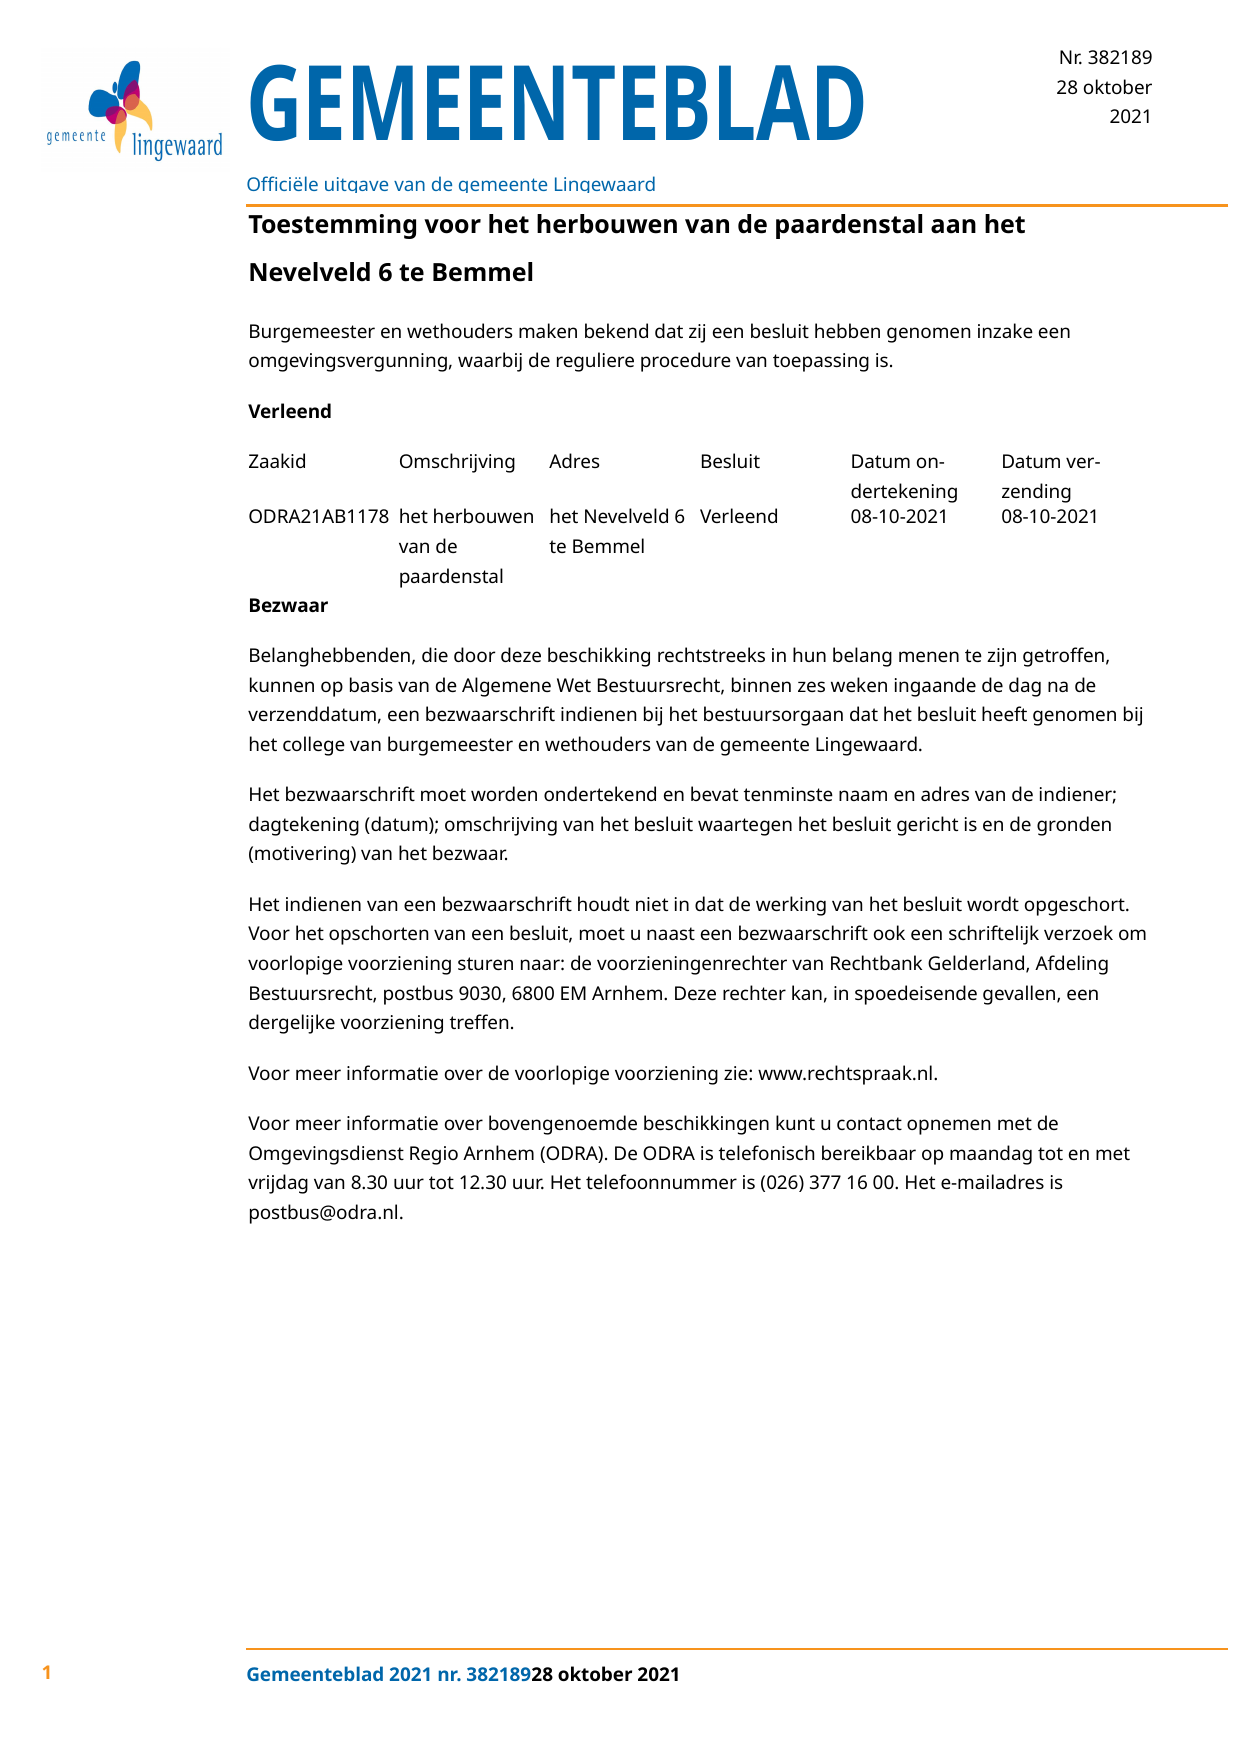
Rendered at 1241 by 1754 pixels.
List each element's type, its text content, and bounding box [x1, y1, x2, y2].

table_cell Verleend [700, 504, 850, 589]
picture [41, 47, 231, 172]
table_header Datum ver-zending [1001, 449, 1152, 504]
text Het indienen van een bezwaarschrift houdt niet in dat de werking van het besluit wordt opgeschort. Voor het opschorten van een besluit, moet u naast een bezwaarschrift ook een schriftelijk verzoek om voorlopige voorziening sturen naar: de voorzieningenrechter van Rechtbank Gelderland, Afdeling Bestuursrecht, postbus 9030, 6800 EM Arnhem. Deze rechter kan, in spoedeisende gevallen, een dergelijke voorziening treffen. [248, 891, 1152, 1035]
table_header Datum on-dertekening [850, 449, 1001, 504]
table_cell het herbouwen van de paardenstal [399, 504, 549, 589]
table_cell 08-10-2021 [1001, 504, 1152, 589]
table_header Adres [549, 449, 700, 504]
table_header Zaakid [248, 449, 398, 504]
text Verleend [248, 398, 1152, 424]
text Bezwaar [248, 592, 1152, 618]
table_header Omschrijving [399, 449, 549, 504]
text Burgemeester en wethouders maken bekend dat zij een besluit hebben genomen inzake een omgevingsvergunning, waarbij de reguliere procedure van toepassing is. [248, 318, 1152, 373]
table_cell 08-10-2021 [850, 504, 1001, 589]
table_header Besluit [700, 449, 850, 504]
table_cell ODRA21AB1178 [248, 504, 398, 589]
text Voor meer informatie over bovengenoemde beschikkingen kunt u contact opnemen met de Omgevingsdienst Regio Arnhem (ODRA). De ODRA is telefonisch bereikbaar op maandag tot en met vrijdag van 8.30 uur tot 12.30 uur. Het telefoonnummer is (026) 377 16 00. Het e-mailadres is postbus@odra.nl. [248, 1110, 1152, 1225]
text Voor meer informatie over de voorlopige voorziening zie: www.rechtspraak.nl. [248, 1060, 1152, 1086]
text Belanghebbenden, die door deze beschikking rechtstreeks in hun belang menen te zijn getroffen, kunnen op basis van de Algemene Wet Bestuursrecht, binnen zes weken ingaande de dag na de verzenddatum, een bezwaarschrift indienen bij het bestuursorgaan dat het besluit heeft genomen bij het college van burgemeester en wethouders van de gemeente Lingewaard. [248, 642, 1152, 757]
table_cell het Nevelveld 6 te Bemmel [549, 504, 700, 589]
text Het bezwaarschrift moet worden ondertekend en bevat tenminste naam en adres van de indiener; dagtekening (datum); omschrijving van het besluit waartegen het besluit gericht is en de gronden (motivering) van het bezwaar. [248, 781, 1152, 866]
text Toestemming voor het herbouwen van de paardenstal aan het Nevelveld 6 te Bemmel [248, 207, 1152, 288]
